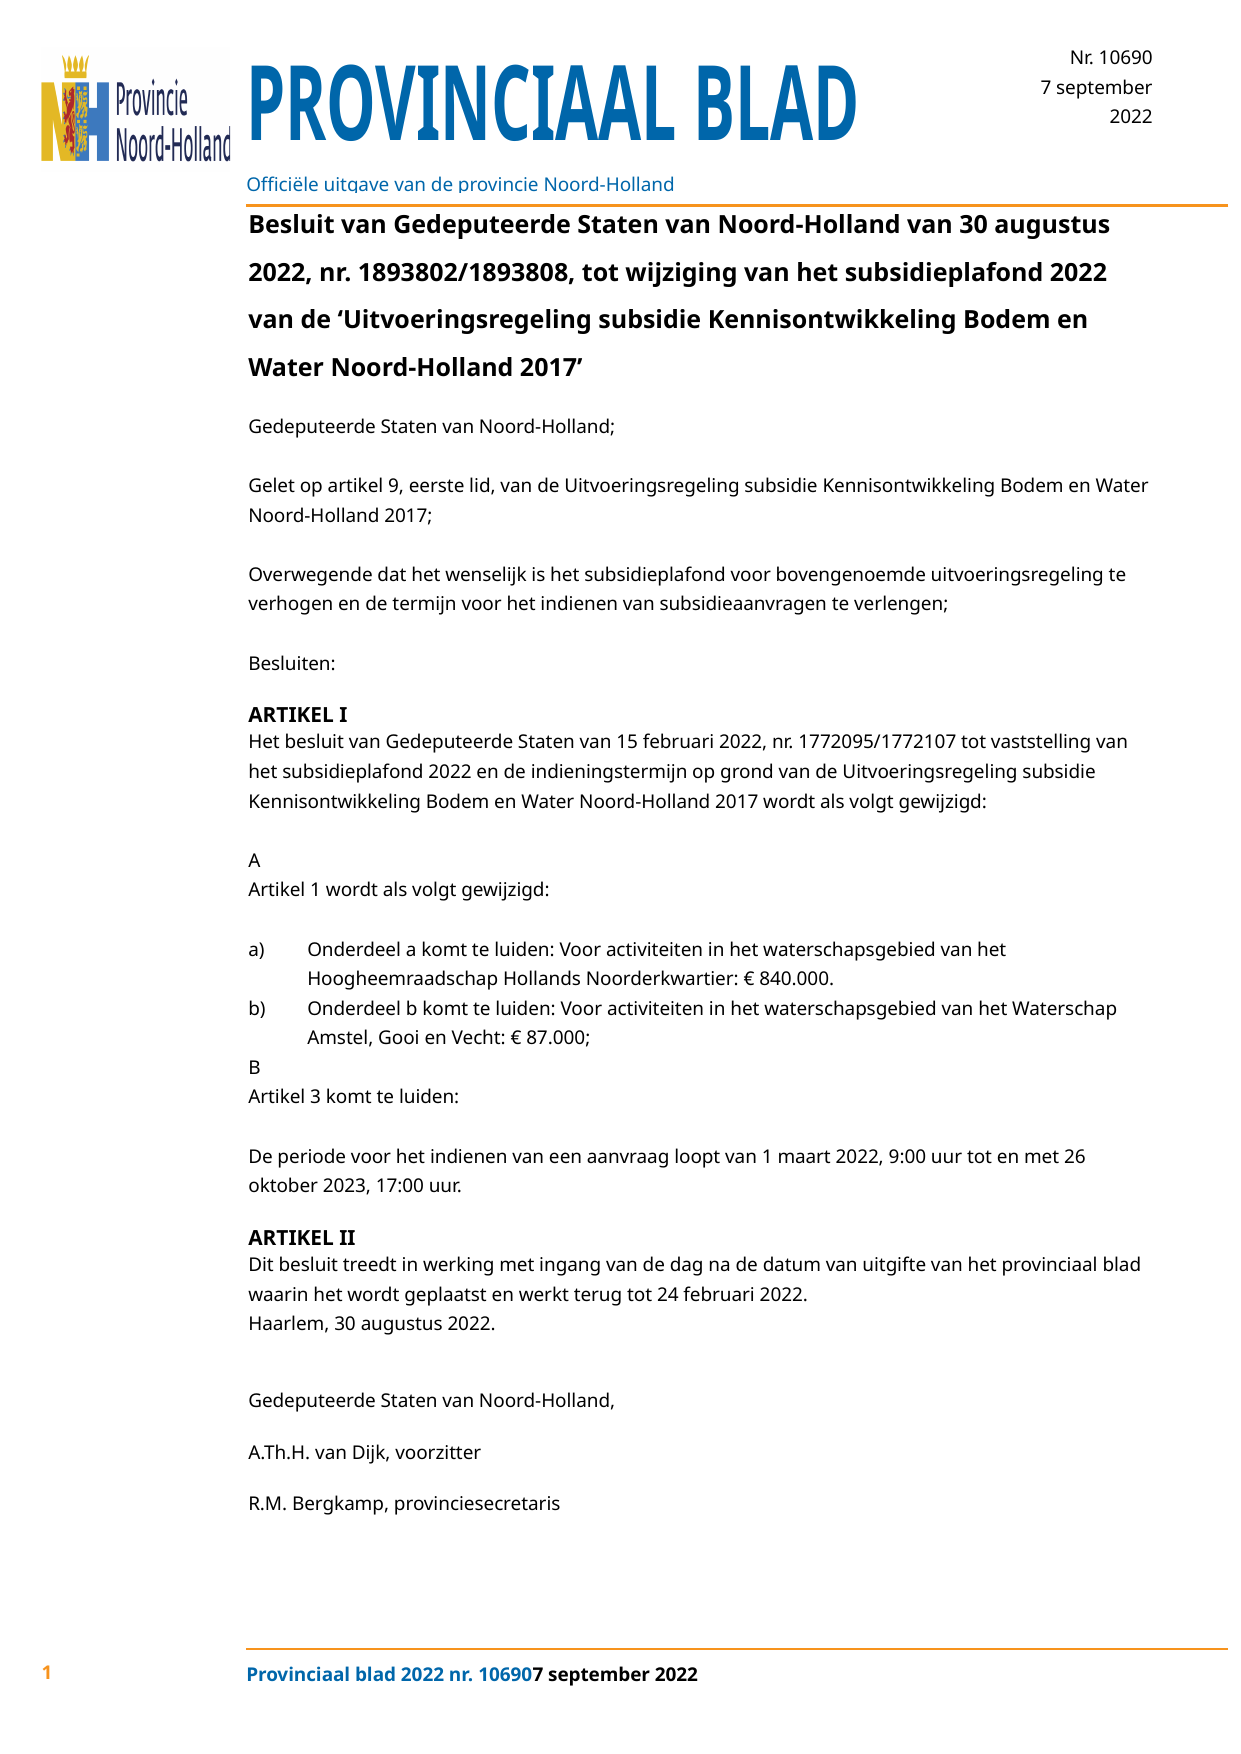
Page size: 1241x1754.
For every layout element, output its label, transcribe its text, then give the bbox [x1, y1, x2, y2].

text R.M. Bergkamp, provinciesecretaris [248, 1491, 1152, 1516]
text ARTIKEL II [248, 1223, 1152, 1251]
text Artikel 1 wordt als volgt gewijzigd: [248, 877, 1152, 902]
text Dit besluit treedt in werking met ingang van de dag na de datum van uitgifte van het provinciaal blad waarin het wordt geplaatst en werkt terug tot 24 februari 2022. [248, 1251, 1152, 1307]
text Gedeputeerde Staten van Noord-Holland, [248, 1388, 1152, 1413]
text Gelet op artikel 9, eerste lid, van de Uitvoeringsregeling subsidie Kennisontwikkeling Bodem en Water Noord-Holland 2017; [248, 472, 1152, 528]
text B [248, 1054, 1152, 1080]
text Haarlem, 30 augustus 2022. [248, 1310, 1152, 1336]
text Gedeputeerde Staten van Noord-Holland; [248, 413, 1152, 439]
text ARTIKEL I [248, 700, 1152, 729]
text A [248, 847, 1152, 873]
text Besluit van Gedeputeerde Staten van Noord-Holland van 30 augustus 2022, nr. 1893802/1893808, tot wijziging van het subsidieplafond 2022 van de ‘Uitvoeringsregeling subsidie Kennisontwikkeling Bodem en Water Noord-Holland 2017’ [248, 207, 1152, 384]
text Artikel 3 komt te luiden: [248, 1084, 1152, 1109]
list Onderdeel b komt te luiden: Voor activiteiten in het waterschapsgebied van het Waterschap Amstel, Gooi en Vecht: € 87.000; [248, 995, 1152, 1050]
text Besluiten: [248, 650, 1152, 676]
text Het besluit van Gedeputeerde Staten van 15 februari 2022, nr. 1772095/1772107 tot vaststelling van het subsidieplafond 2022 en de indieningstermijn op grond van de Uitvoeringsregeling subsidie Kennisontwikkeling Bodem en Water Noord-Holland 2017 wordt als volgt gewijzigd: [248, 729, 1152, 813]
text A.Th.H. van Dijk, voorzitter [248, 1439, 1152, 1465]
text Overwegende dat het wenselijk is het subsidieplafond voor bovengenoemde uitvoeringsregeling te verhogen en de termijn voor het indienen van subsidieaanvragen te verlengen; [248, 561, 1152, 616]
text De periode voor het indienen van een aanvraag loopt van 1 maart 2022, 9:00 uur tot en met 26 oktober 2023, 17:00 uur. [248, 1143, 1152, 1198]
picture [41, 47, 231, 172]
list Onderdeel a komt te luiden: Voor activiteiten in het waterschapsgebied van het Hoogheemraadschap Hollands Noorderkwartier: € 840.000. [248, 936, 1152, 991]
